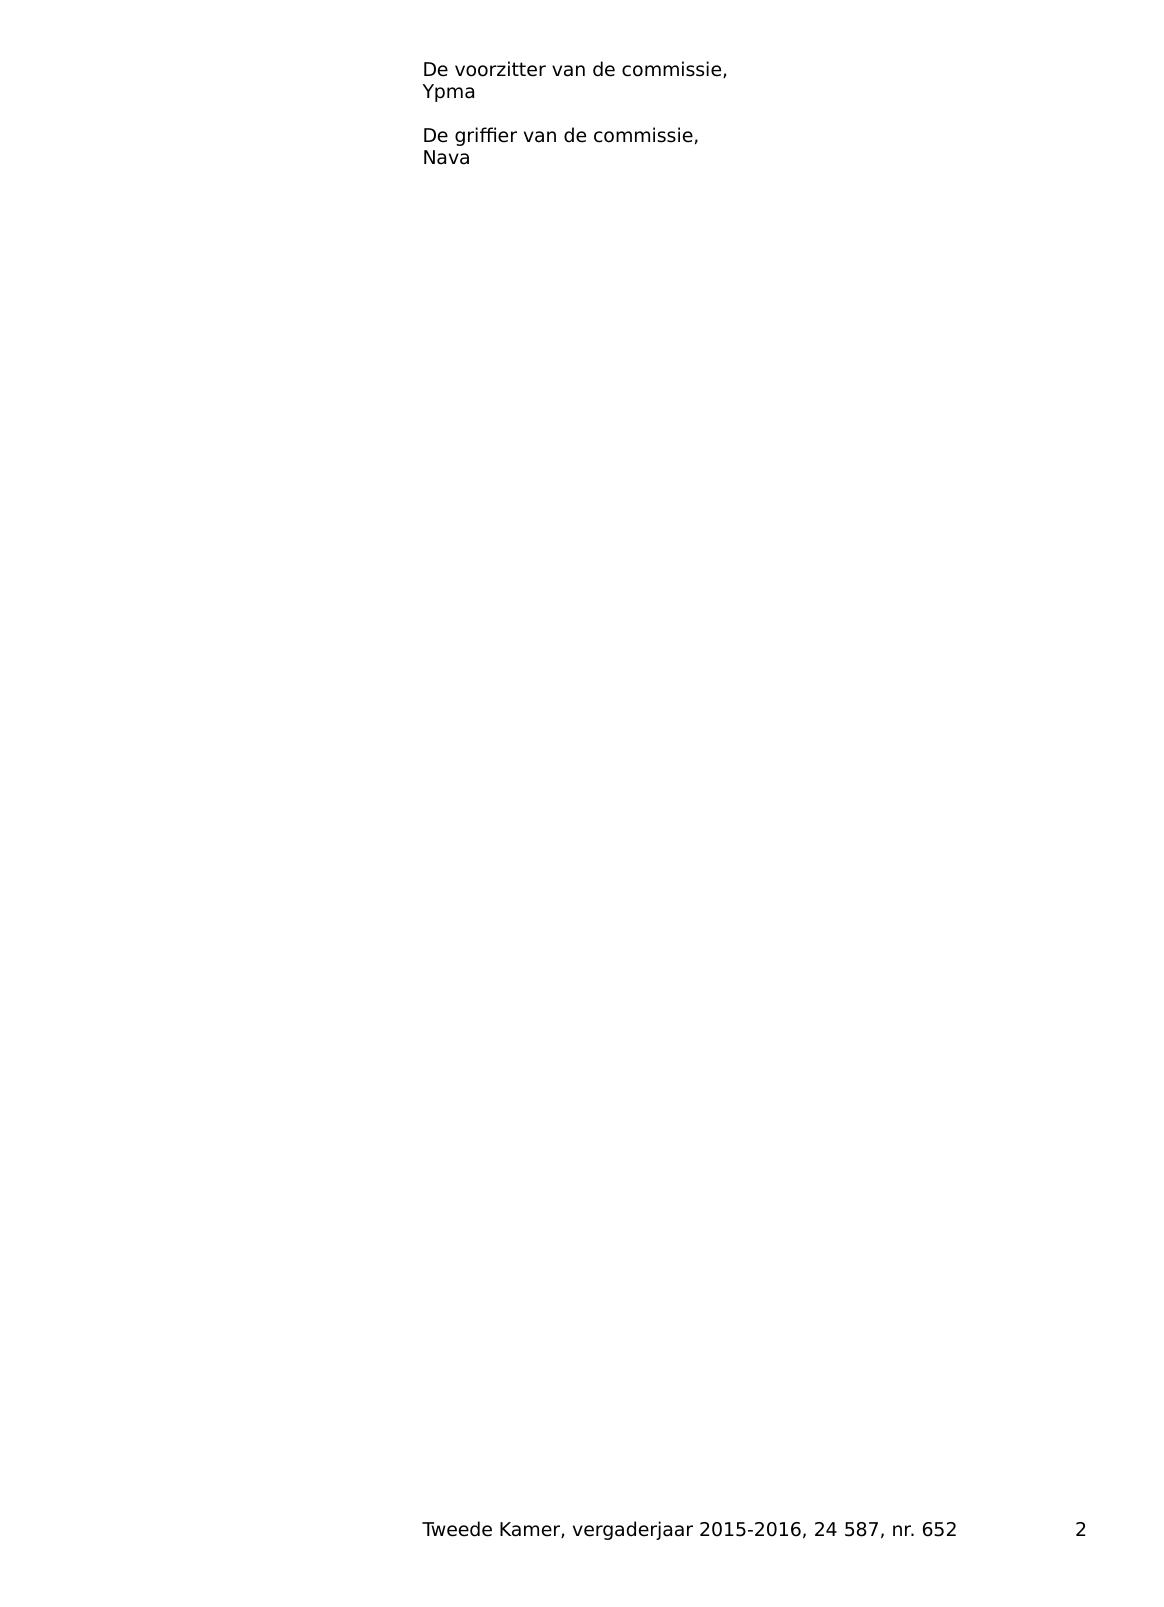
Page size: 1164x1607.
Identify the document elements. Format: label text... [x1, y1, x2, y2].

text De voorzitter van de commissie, Ypma [422, 59, 1087, 103]
text De griffier van de commissie, Nava [422, 125, 1087, 169]
